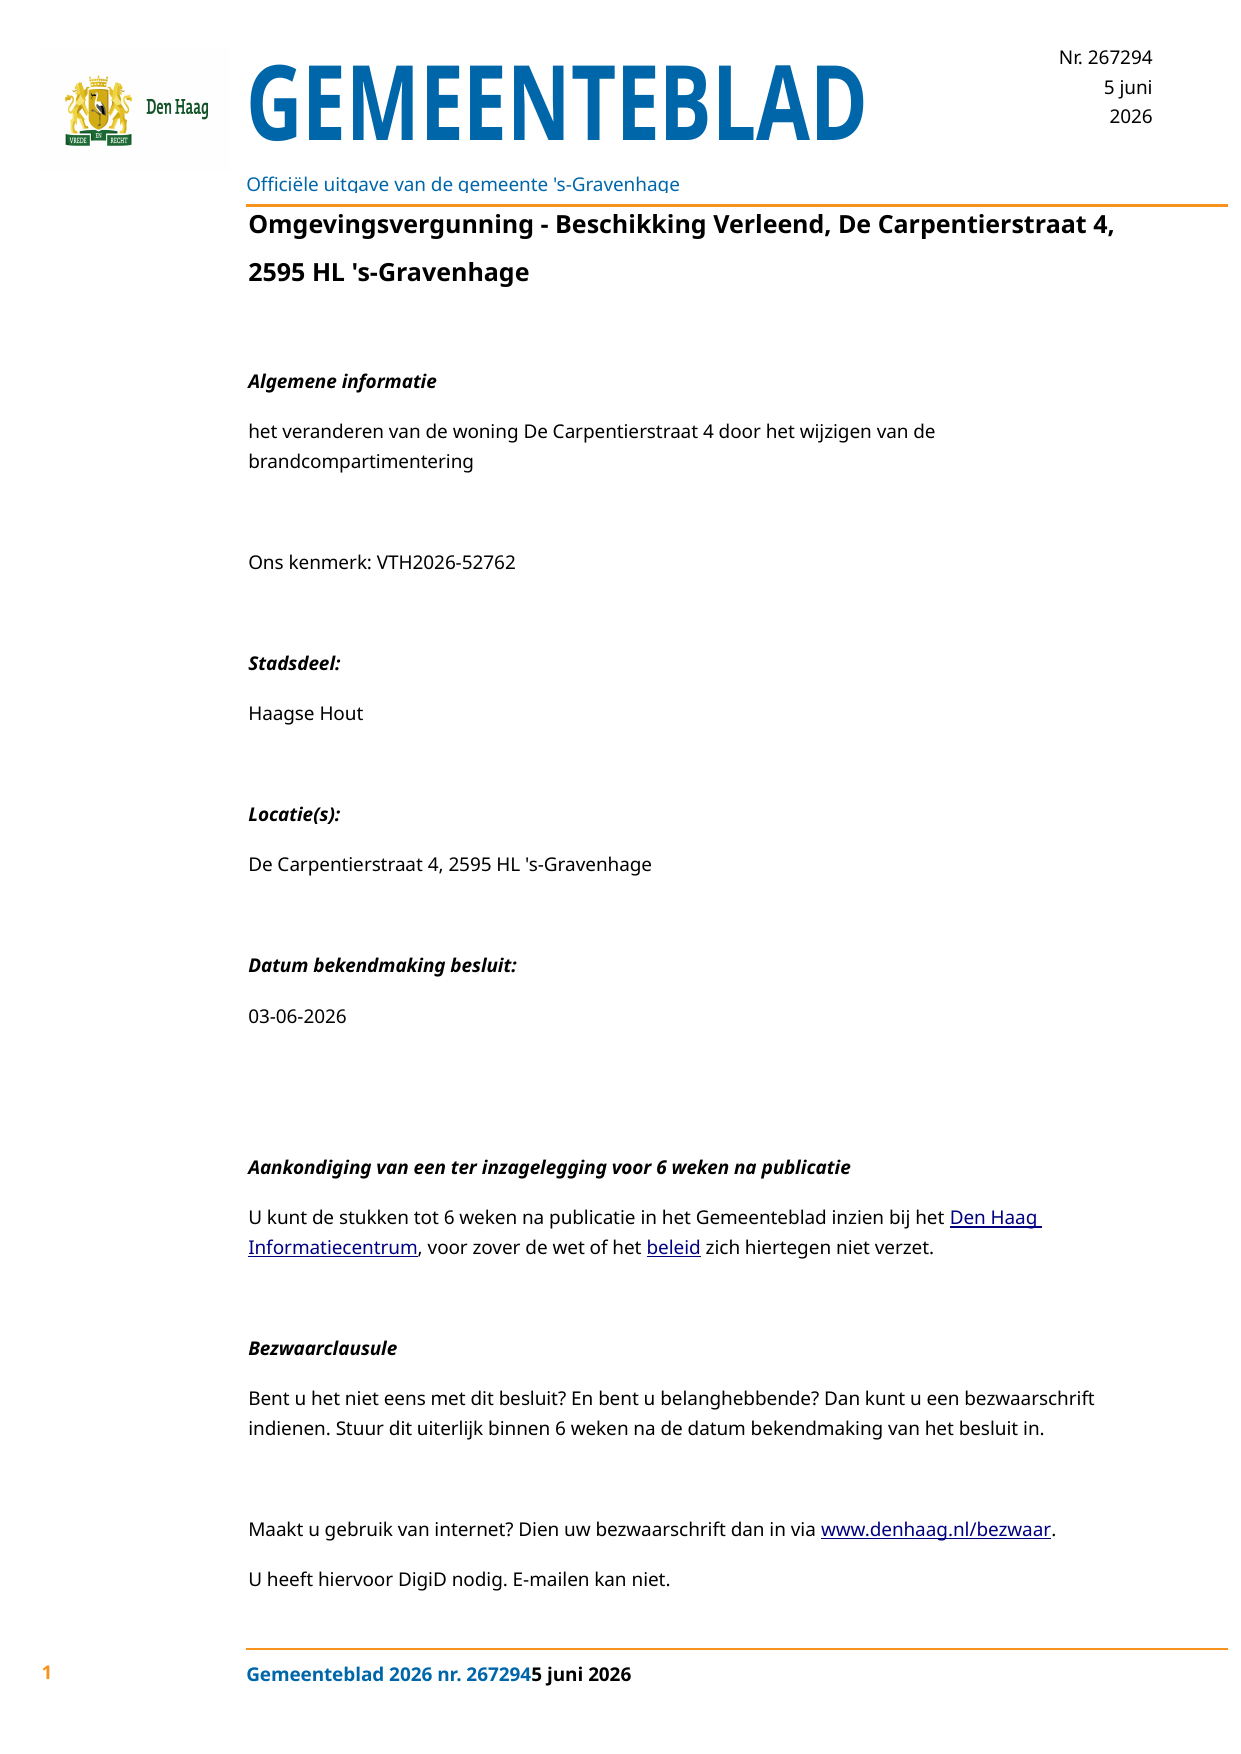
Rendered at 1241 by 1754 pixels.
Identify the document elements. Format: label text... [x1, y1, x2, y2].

text Locatie(s): [248, 801, 1152, 827]
text Haagse Hout [248, 700, 1152, 726]
text U heeft hiervoor DigiD nodig. E-mailen kan niet. [248, 1566, 1152, 1592]
text het veranderen van de woning De Carpentierstraat 4 door het wijzigen van de brandcompartimentering [248, 419, 1152, 474]
text Bent u het niet eens met dit besluit? En bent u belanghebbende? Dan kunt u een bezwaarschrift indienen. Stuur dit uiterlijk binnen 6 weken na de datum bekendmaking van het besluit in. [248, 1385, 1152, 1441]
text Bezwaarclausule [248, 1335, 1152, 1361]
text U kunt de stukken tot 6 weken na publicatie in het Gemeenteblad inzien bij het Den Haag Informatiecentrum, voor zover de wet of het beleid zich hiertegen niet verzet. [248, 1204, 1152, 1260]
text Datum bekendmaking besluit: [248, 952, 1152, 978]
text Ons kenmerk: VTH2026-52762 [248, 549, 1152, 575]
text 03-06-2026 [248, 1003, 1152, 1029]
text Aankondiging van een ter inzagelegging voor 6 weken na publicatie [248, 1154, 1152, 1180]
text Maakt u gebruik van internet? Dien uw bezwaarschrift dan in via www.denhaag.nl/bezwaar. [248, 1516, 1152, 1542]
text Algemene informatie [248, 368, 1152, 394]
picture [41, 47, 231, 172]
text Stadsdeel: [248, 650, 1152, 676]
text Omgevingsvergunning - Beschikking Verleend, De Carpentierstraat 4, 2595 HL 's-Gravenhage [248, 207, 1152, 288]
text De Carpentierstraat 4, 2595 HL 's-Gravenhage [248, 852, 1152, 877]
